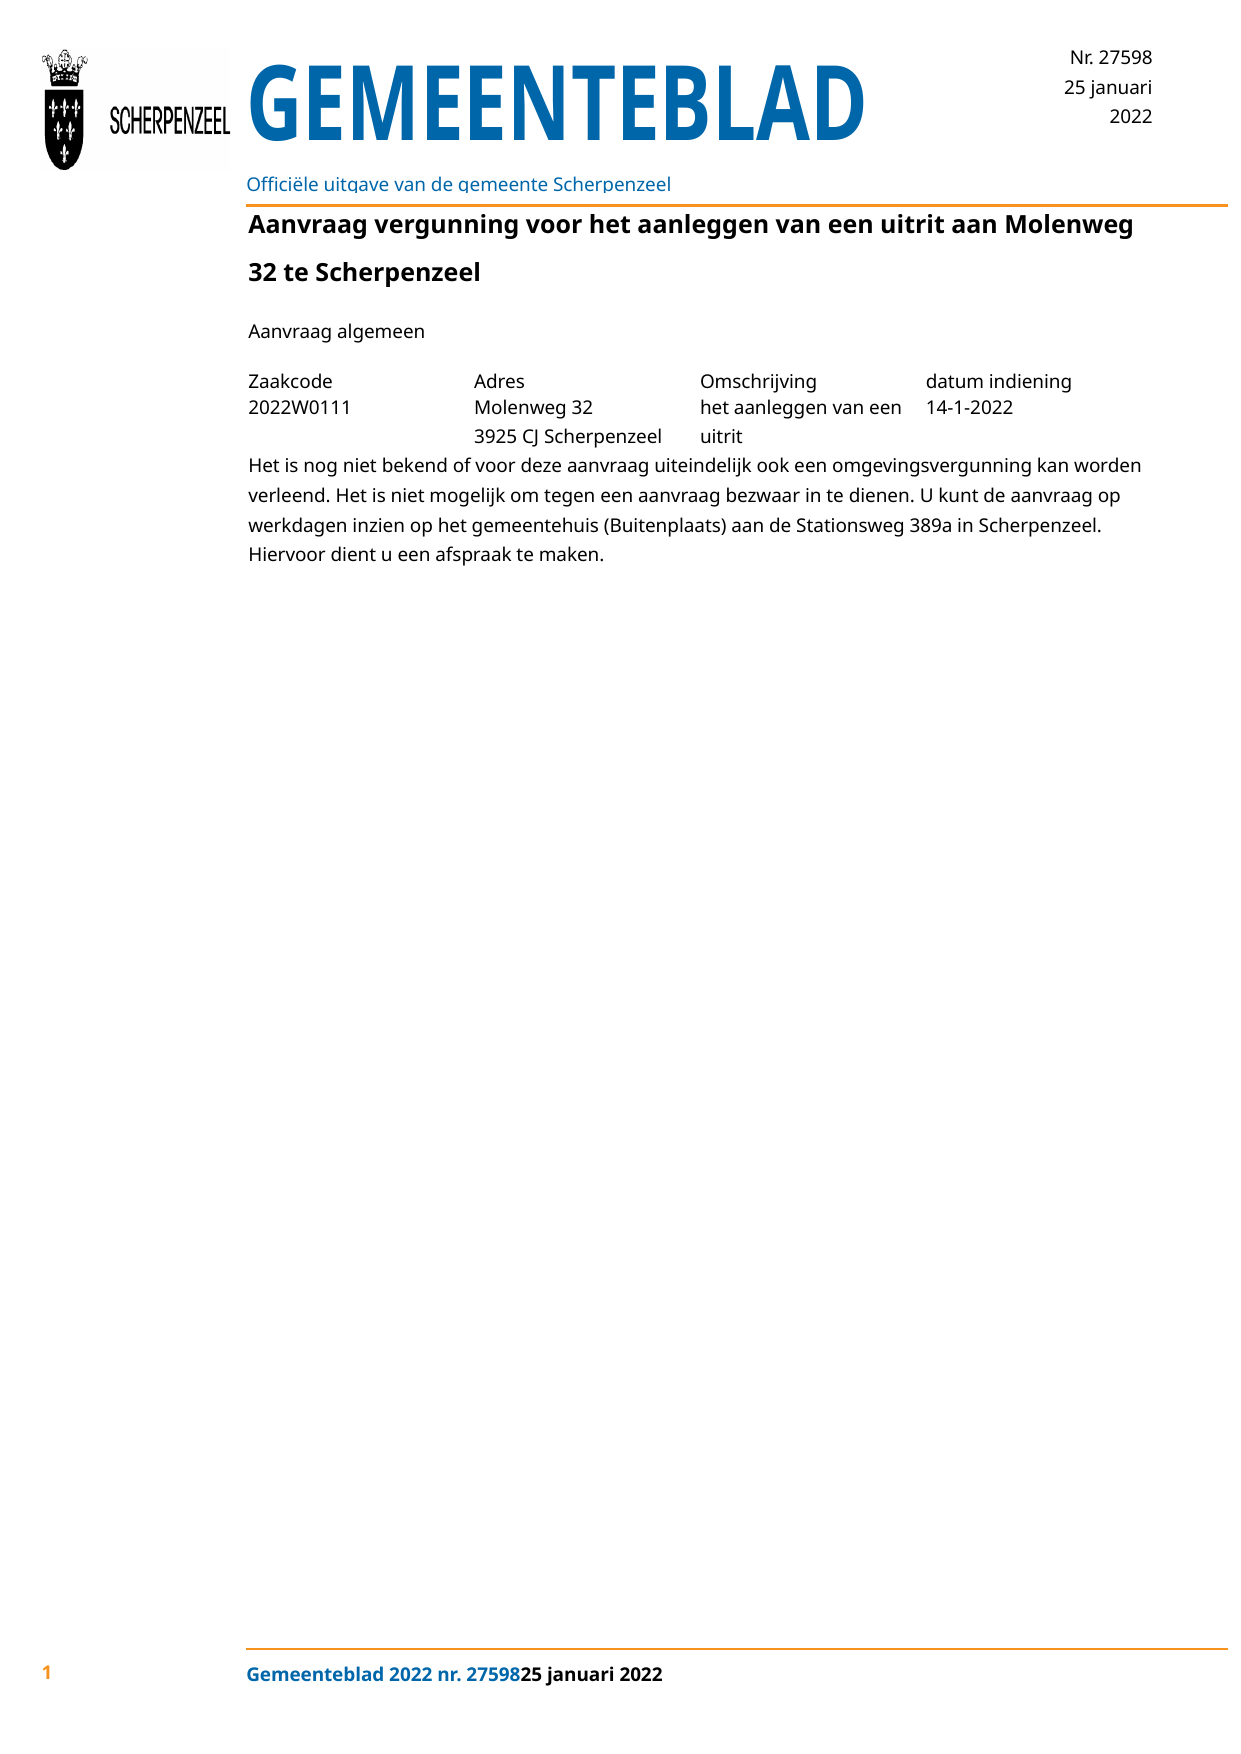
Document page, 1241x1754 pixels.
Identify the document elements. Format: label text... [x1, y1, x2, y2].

text Aanvraag algemeen [248, 318, 1152, 344]
table_cell het aanleggen van een uitrit [700, 394, 926, 449]
table_header datum indiening [926, 369, 1152, 394]
text Het is nog niet bekend of voor deze aanvraag uiteindelijk ook een omgevingsvergunning kan worden verleend. Het is niet mogelijk om tegen een aanvraag bezwaar in te dienen. U kunt de aanvraag op werkdagen inzien op het gemeentehuis (Buitenplaats) aan de Stationsweg 389a in Scherpenzeel. Hiervoor dient u een afspraak te maken. [248, 453, 1152, 567]
table_cell Molenweg 32 3925 CJ Scherpenzeel [474, 394, 700, 449]
text Aanvraag vergunning voor het aanleggen van een uitrit aan Molenweg 32 te Scherpenzeel [248, 207, 1152, 288]
table_header Omschrijving [700, 369, 926, 394]
table_header Zaakcode [248, 369, 474, 394]
picture [41, 47, 231, 172]
table_header Adres [474, 369, 700, 394]
table_cell 14-1-2022 [926, 394, 1152, 449]
table_cell 2022W0111 [248, 394, 474, 449]
